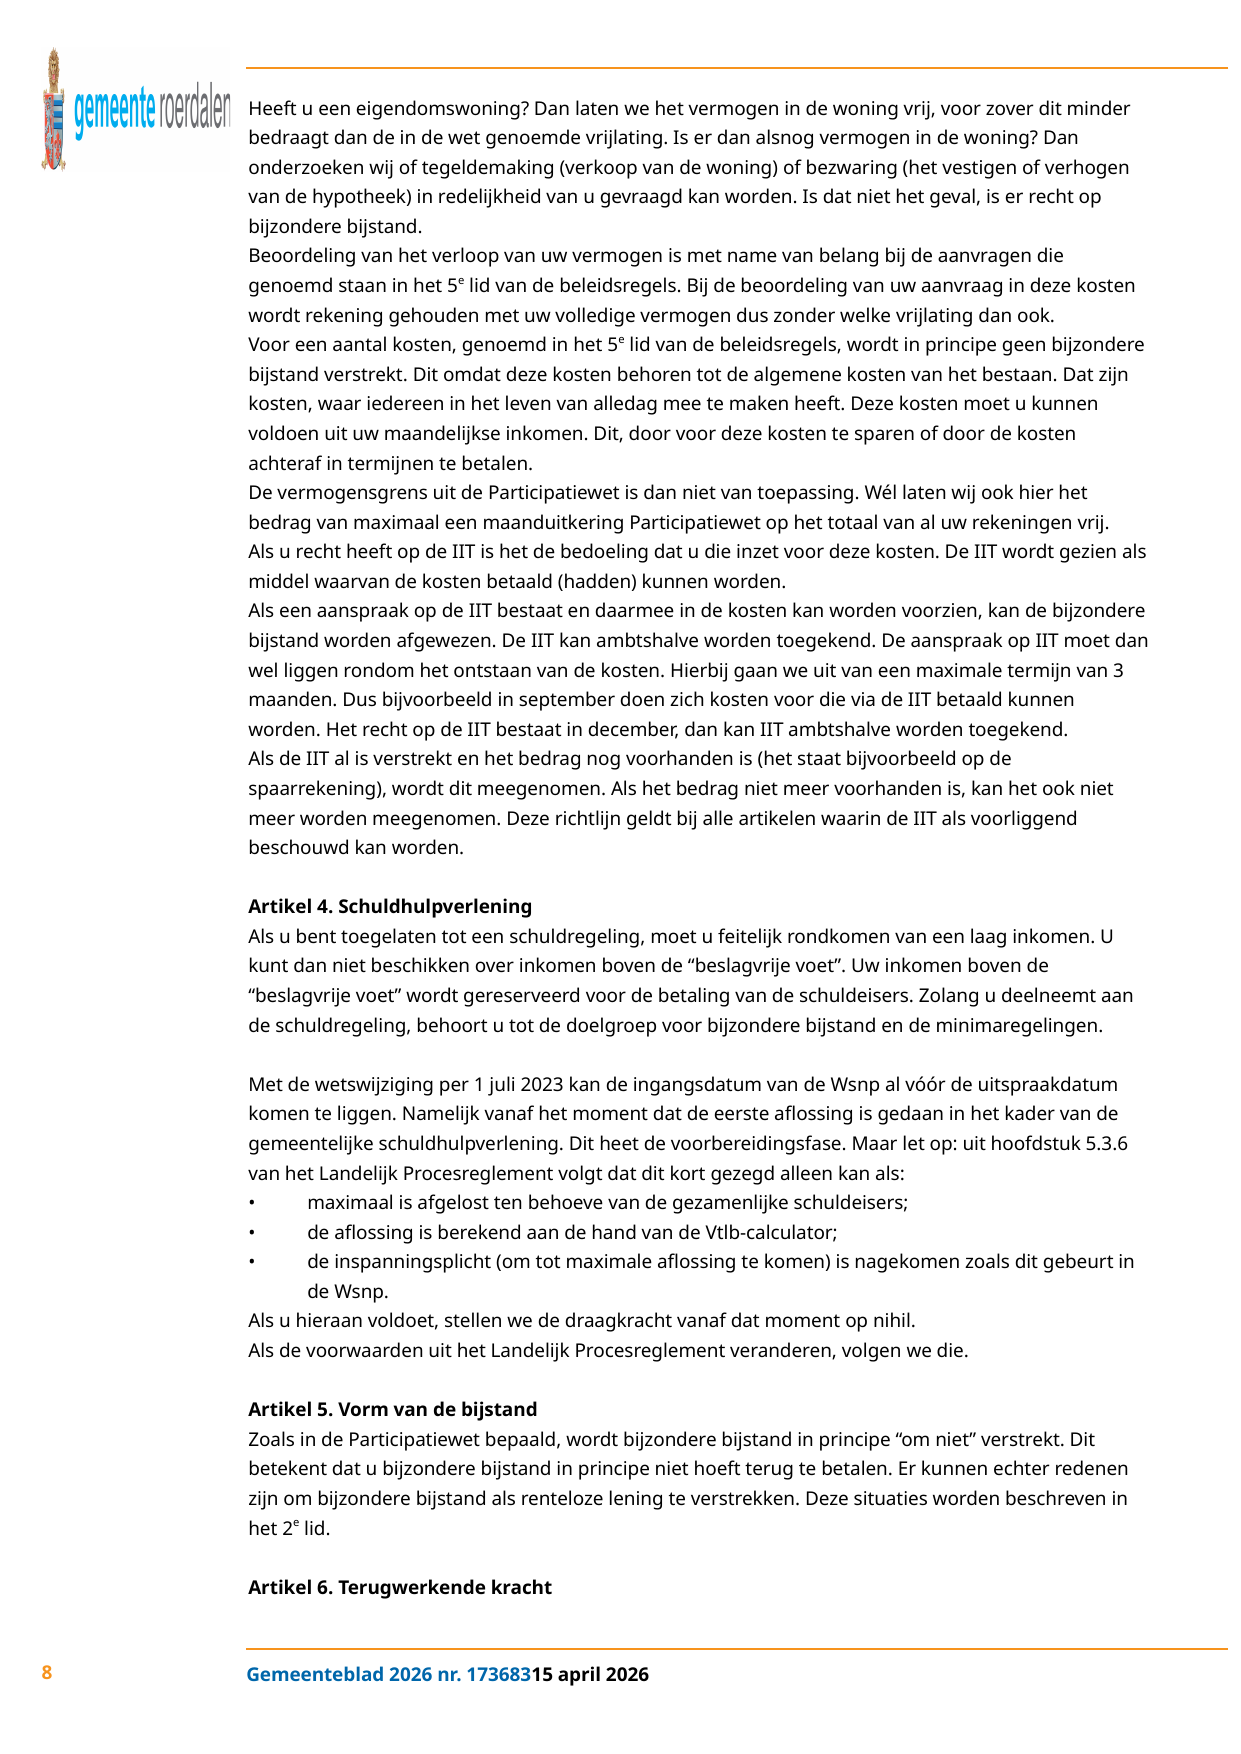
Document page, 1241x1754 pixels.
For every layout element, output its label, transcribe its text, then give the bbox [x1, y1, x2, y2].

list de aflossing is berekend aan de hand van de Vtlb-calculator; [248, 1219, 1152, 1245]
text Zoals in de Participatiewet bepaald, wordt bijzondere bijstand in principe “om niet” verstrekt. Dit betekent dat u bijzondere bijstand in principe niet hoeft terug te betalen. Er kunnen echter redenen zijn om bijzondere bijstand als renteloze lening te verstrekken. Deze situaties worden beschreven in het 2e lid. [248, 1426, 1152, 1541]
list de inspanningsplicht (om tot maximale aflossing te komen) is nagekomen zoals dit gebeurt in de Wsnp. [248, 1248, 1152, 1304]
text Als de IIT al is verstrekt en het bedrag nog voorhanden is (het staat bijvoorbeeld op de spaarrekening), wordt dit meegenomen. Als het bedrag niet meer voorhanden is, kan het ook niet meer worden meegenomen. Deze richtlijn geldt bij alle artikelen waarin de IIT als voorliggend beschouwd kan worden. [248, 746, 1152, 860]
text Als u bent toegelaten tot een schuldregeling, moet u feitelijk rondkomen van een laag inkomen. U kunt dan niet beschikken over inkomen boven de “beslagvrije voet”. Uw inkomen boven de “beslagvrije voet” wordt gereserveerd voor de betaling van de schuldeisers. Zolang u deelneemt aan de schuldregeling, behoort u tot de doelgroep voor bijzondere bijstand en de minimaregelingen. [248, 923, 1152, 1038]
text Beoordeling van het verloop van uw vermogen is met name van belang bij de aanvragen die genoemd staan in het 5e lid van de beleidsregels. Bij de beoordeling van uw aanvraag in deze kosten wordt rekening gehouden met uw volledige vermogen dus zonder welke vrijlating dan ook. [248, 243, 1152, 328]
text Voor een aantal kosten, genoemd in het 5e lid van de beleidsregels, wordt in principe geen bijzondere bijstand verstrekt. Dit omdat deze kosten behoren tot de algemene kosten van het bestaan. Dat zijn kosten, waar iedereen in het leven van alledag mee te maken heeft. Deze kosten moet u kunnen voldoen uit uw maandelijkse inkomen. Dit, door voor deze kosten te sparen of door de kosten achteraf in termijnen te betalen. [248, 331, 1152, 476]
text Als u recht heeft op de IIT is het de bedoeling dat u die inzet voor deze kosten. De IIT wordt gezien als middel waarvan de kosten betaald (hadden) kunnen worden. [248, 538, 1152, 594]
picture [41, 47, 231, 172]
text Als u hieraan voldoet, stellen we de draagkracht vanaf dat moment op nihil. [248, 1308, 1152, 1333]
text Met de wetswijziging per 1 juli 2023 kan de ingangsdatum van de Wsnp al vóór de uitspraakdatum komen te liggen. Namelijk vanaf het moment dat de eerste aflossing is gedaan in het kader van de gemeentelijke schuldhulpverlening. Dit heet de voorbereidingsfase. Maar let op: uit hoofdstuk 5.3.6 van het Landelijk Procesreglement volgt dat dit kort gezegd alleen kan als: [248, 1071, 1152, 1186]
text Als de voorwaarden uit het Landelijk Procesreglement veranderen, volgen we die. [248, 1337, 1152, 1363]
text De vermogensgrens uit de Participatiewet is dan niet van toepassing. Wél laten wij ook hier het bedrag van maximaal een maanduitkering Participatiewet op het totaal van al uw rekeningen vrij. [248, 479, 1152, 535]
text Artikel 6. Terugwerkende kracht [248, 1574, 1152, 1600]
list maximaal is afgelost ten behoeve van de gezamenlijke schuldeisers; [248, 1189, 1152, 1215]
text Artikel 5. Vorm van de bijstand [248, 1396, 1152, 1422]
text Heeft u een eigendomswoning? Dan laten we het vermogen in de woning vrij, voor zover dit minder bedraagt dan de in de wet genoemde vrijlating. Is er dan alsnog vermogen in de woning? Dan onderzoeken wij of tegeldemaking (verkoop van de woning) of bezwaring (het vestigen of verhogen van de hypotheek) in redelijkheid van u gevraagd kan worden. Is dat niet het geval, is er recht op bijzondere bijstand. [248, 95, 1152, 239]
text Artikel 4. Schuldhulpverlening [248, 893, 1152, 919]
text Als een aanspraak op de IIT bestaat en daarmee in de kosten kan worden voorzien, kan de bijzondere bijstand worden afgewezen. De IIT kan ambtshalve worden toegekend. De aanspraak op IIT moet dan wel liggen rondom het ontstaan van de kosten. Hierbij gaan we uit van een maximale termijn van 3 maanden. Dus bijvoorbeeld in september doen zich kosten voor die via de IIT betaald kunnen worden. Het recht op de IIT bestaat in december, dan kan IIT ambtshalve worden toegekend. [248, 598, 1152, 742]
